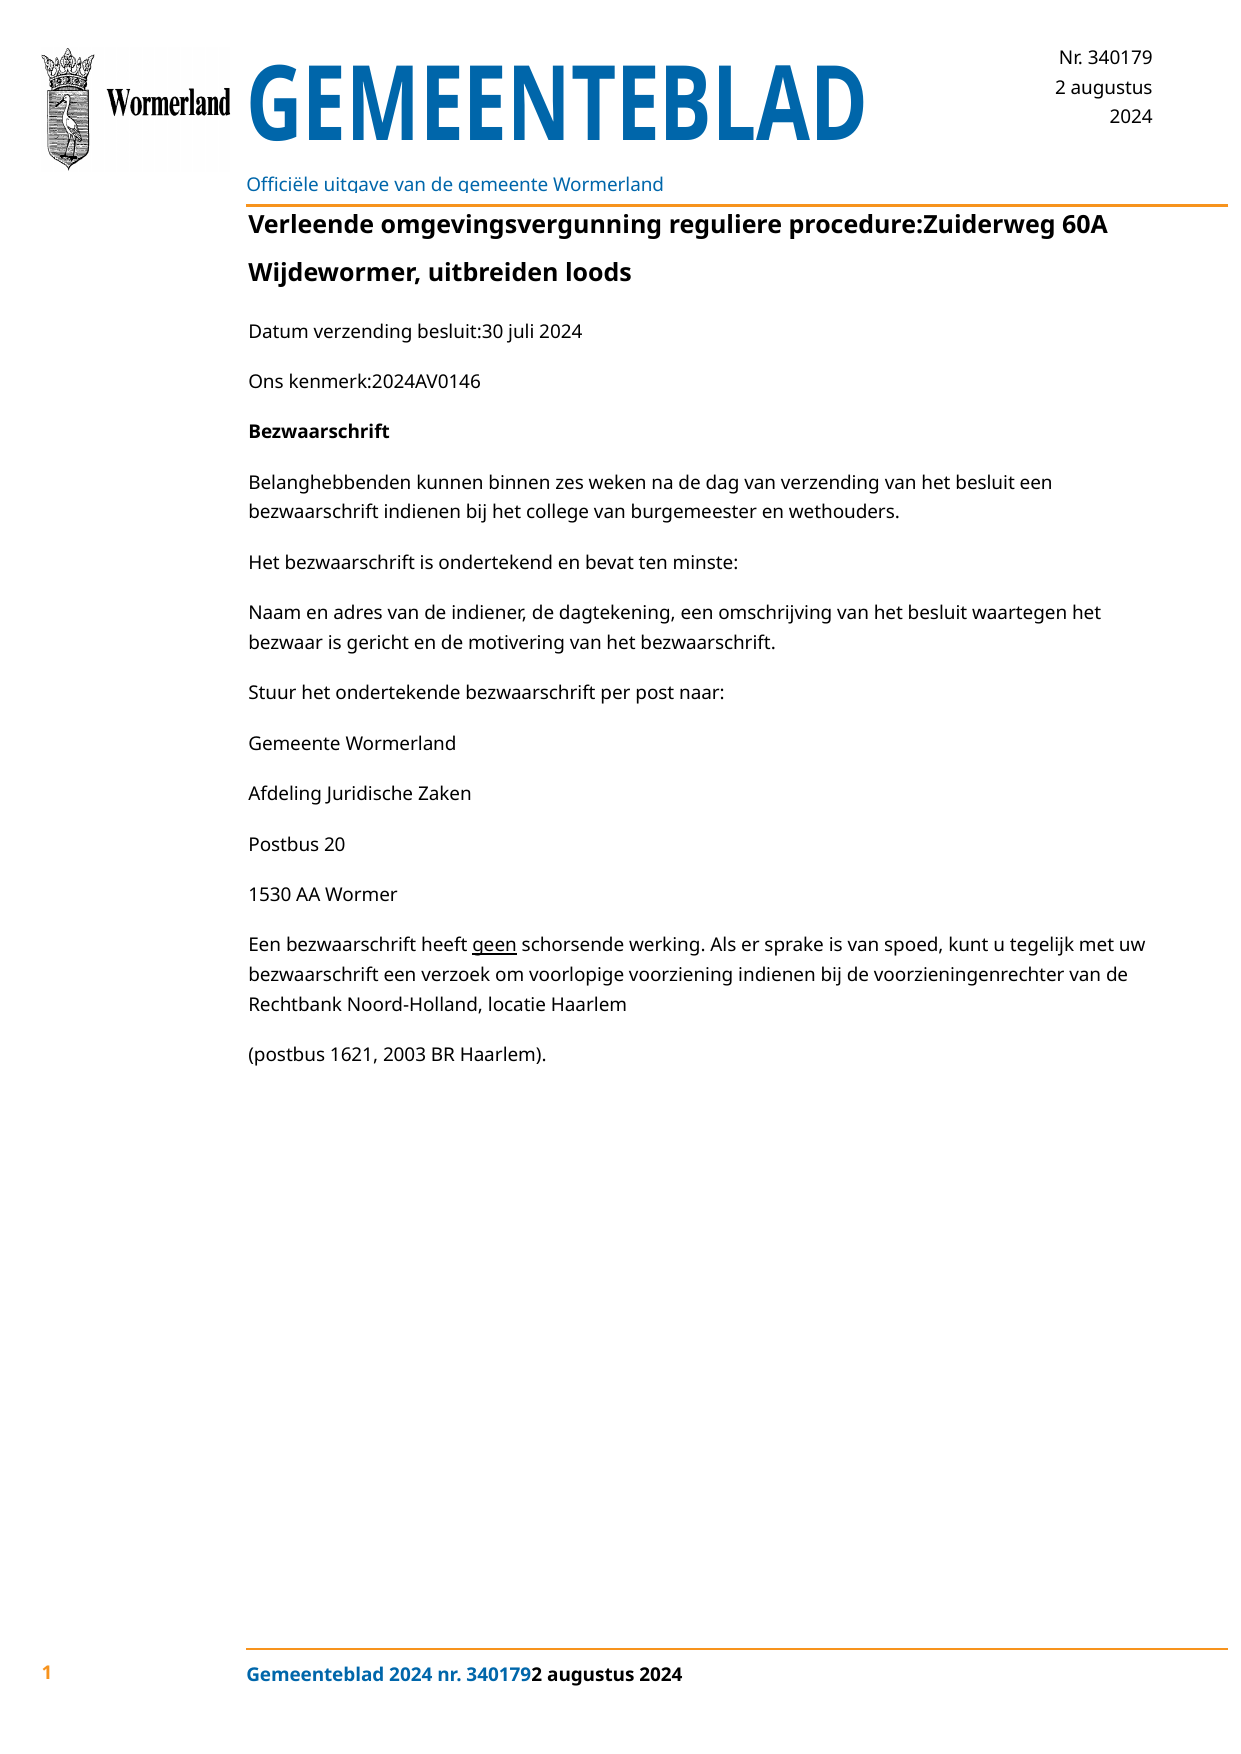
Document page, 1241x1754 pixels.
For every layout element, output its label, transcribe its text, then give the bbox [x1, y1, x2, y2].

text Belanghebbenden kunnen binnen zes weken na de dag van verzending van het besluit een bezwaarschrift indienen bij het college van burgemeester en wethouders. [248, 469, 1152, 524]
picture [41, 47, 231, 172]
text Stuur het ondertekende bezwaarschrift per post naar: [248, 679, 1152, 705]
text Naam en adres van de indiener, de dagtekening, een omschrijving van het besluit waartegen het bezwaar is gericht en de motivering van het bezwaarschrift. [248, 599, 1152, 655]
text Gemeente Wormerland [248, 730, 1152, 756]
text Postbus 20 [248, 831, 1152, 857]
text Datum verzending besluit:30 juli 2024 [248, 318, 1152, 344]
text Het bezwaarschrift is ondertekend en bevat ten minste: [248, 549, 1152, 575]
text Verleende omgevingsvergunning reguliere procedure:Zuiderweg 60A Wijdewormer, uitbreiden loods [248, 207, 1152, 288]
text Bezwaarschrift [248, 419, 1152, 444]
text Afdeling Juridische Zaken [248, 780, 1152, 806]
text 1530 AA Wormer [248, 881, 1152, 907]
text Een bezwaarschrift heeft geen schorsende werking. Als er sprake is van spoed, kunt u tegelijk met uw bezwaarschrift een verzoek om voorlopige voorziening indienen bij de voorzieningenrechter van de Rechtbank Noord-Holland, locatie Haarlem [248, 932, 1152, 1017]
text (postbus 1621, 2003 BR Haarlem). [248, 1041, 1152, 1067]
text Ons kenmerk:2024AV0146 [248, 368, 1152, 394]
